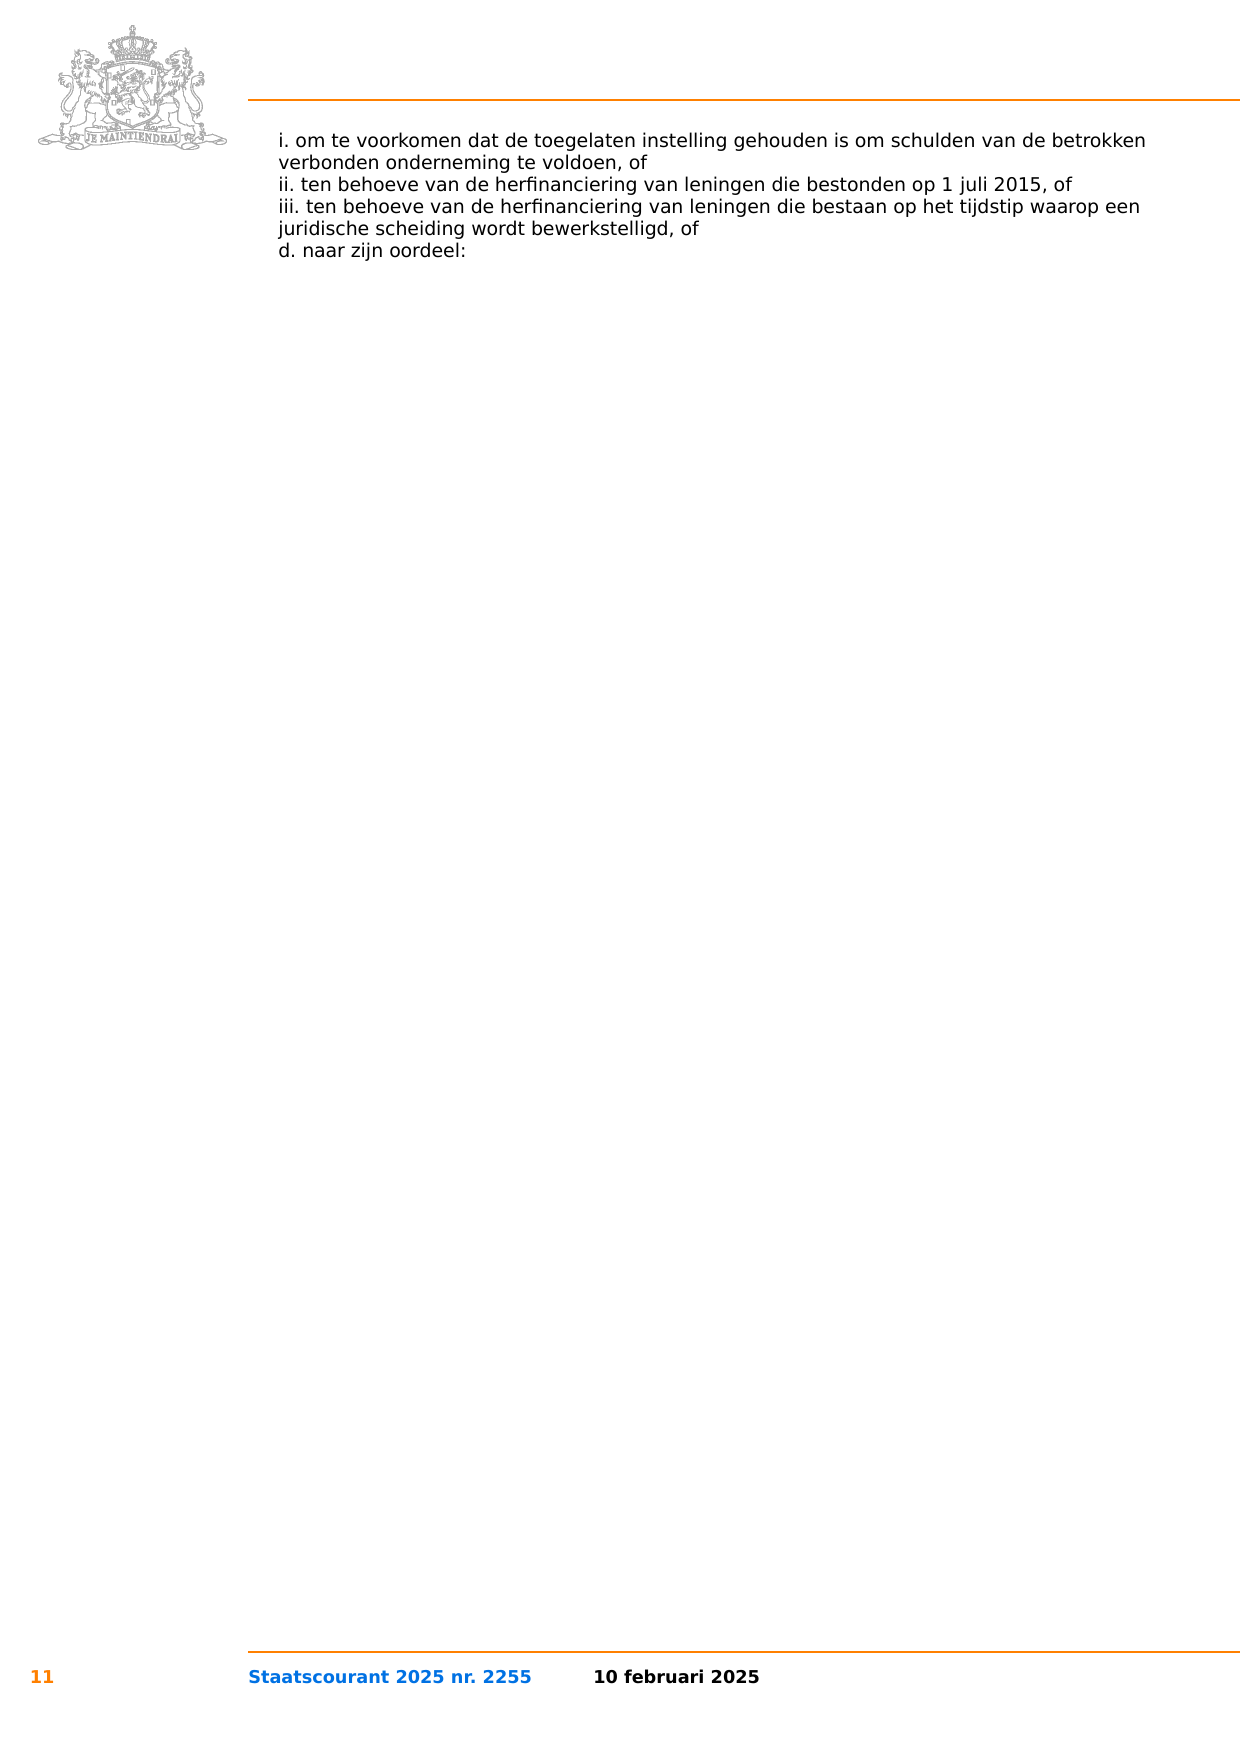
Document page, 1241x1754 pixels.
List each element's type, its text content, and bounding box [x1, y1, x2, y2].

picture [38, 25, 227, 150]
text iii. ten behoeve van de herfinanciering van leningen die bestaan op het tijdstip waarop een juridische scheiding wordt bewerkstelligd, of [278, 196, 1163, 240]
text ii. ten behoeve van de herfinanciering van leningen die bestonden op 1 juli 2015, of [278, 174, 1163, 196]
text d. naar zijn oordeel: [278, 240, 1163, 262]
text i. om te voorkomen dat de toegelaten instelling gehouden is om schulden van de betrokken verbonden onderneming te voldoen, of [278, 130, 1163, 174]
